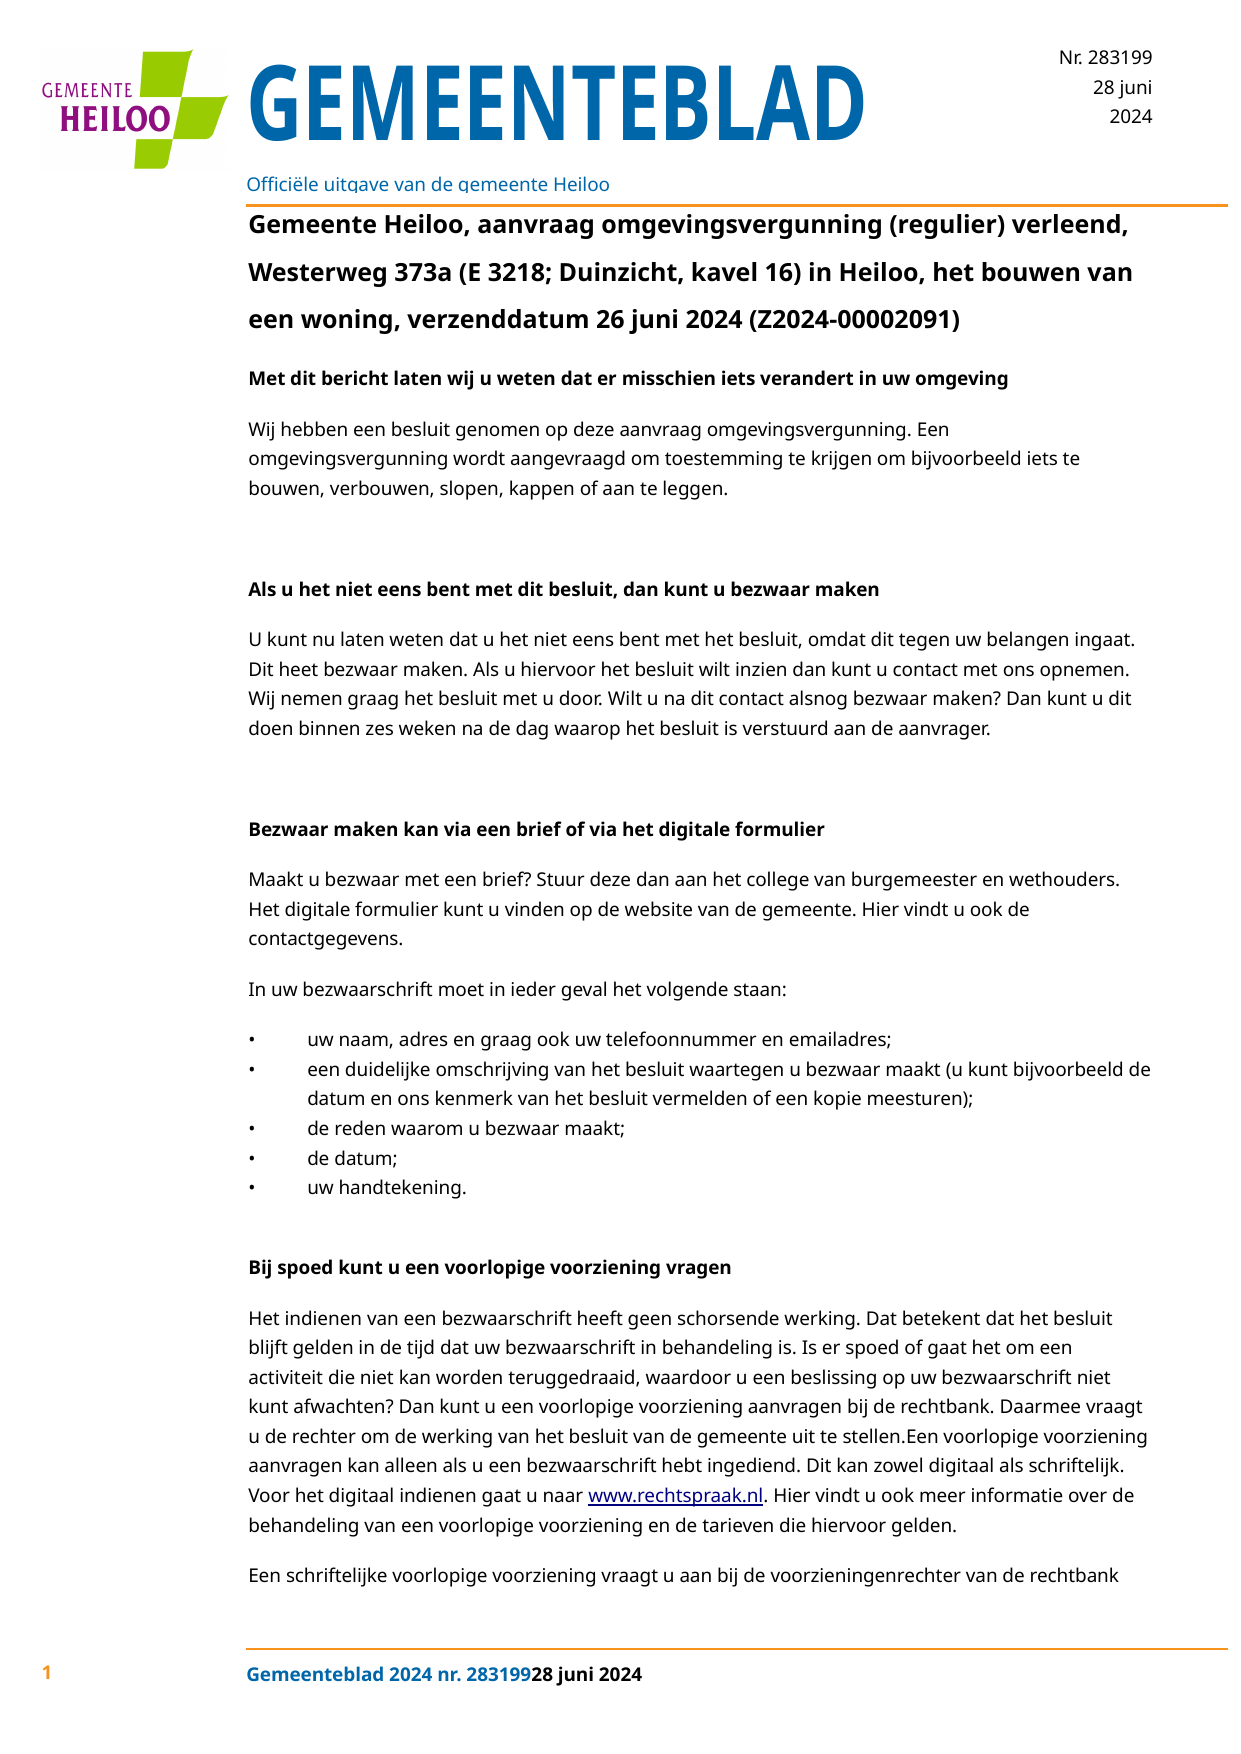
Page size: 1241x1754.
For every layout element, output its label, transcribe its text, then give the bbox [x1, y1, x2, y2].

text Gemeente Heiloo, aanvraag omgevingsvergunning (regulier) verleend, Westerweg 373a (E 3218; Duinzicht, kavel 16) in Heiloo, het bouwen van een woning, verzenddatum 26 juni 2024 (Z2024-00002091) [248, 207, 1152, 336]
text Bij spoed kunt u een voorlopige voorziening vragen [248, 1254, 1152, 1280]
list uw naam, adres en graag ook uw telefoonnummer en emailadres; [248, 1026, 1152, 1052]
text Het indienen van een bezwaarschrift heeft geen schorsende werking. Dat betekent dat het besluit blijft gelden in de tijd dat uw bezwaarschrift in behandeling is. Is er spoed of gaat het om een activiteit die niet kan worden teruggedraaid, waardoor u een beslissing op uw bezwaarschrift niet kunt afwachten? Dan kunt u een voorlopige voorziening aanvragen bij de rechtbank. Daarmee vraagt u de rechter om de werking van het besluit van de gemeente uit te stellen.Een voorlopige voorziening aanvragen kan alleen als u een bezwaarschrift hebt ingediend. Dit kan zowel digitaal als schriftelijk. Voor het digitaal indienen gaat u naar www.rechtspraak.nl. Hier vindt u ook meer informatie over de behandeling van een voorlopige voorziening en de tarieven die hiervoor gelden. [248, 1305, 1152, 1537]
text U kunt nu laten weten dat u het niet eens bent met het besluit, omdat dit tegen uw belangen ingaat. Dit heet bezwaar maken. Als u hiervoor het besluit wilt inzien dan kunt u contact met ons opnemen. Wij nemen graag het besluit met u door. Wilt u na dit contact alsnog bezwaar maken? Dan kunt u dit doen binnen zes weken na de dag waarop het besluit is verstuurd aan de aanvrager. [248, 626, 1152, 741]
picture [41, 47, 231, 172]
text Bezwaar maken kan via een brief of via het digitale formulier [248, 816, 1152, 842]
list de reden waarom u bezwaar maakt; [248, 1115, 1152, 1141]
text Een schriftelijke voorlopige voorziening vraagt u aan bij de voorzieningenrechter van de rechtbank [248, 1562, 1152, 1588]
text Met dit bericht laten wij u weten dat er misschien iets verandert in uw omgeving [248, 366, 1152, 391]
list een duidelijke omschrijving van het besluit waartegen u bezwaar maakt (u kunt bijvoorbeeld de datum en ons kenmerk van het besluit vermelden of een kopie meesturen); [248, 1056, 1152, 1111]
text Wij hebben een besluit genomen op deze aanvraag omgevingsvergunning. Een omgevingsvergunning wordt aangevraagd om toestemming te krijgen om bijvoorbeeld iets te bouwen, verbouwen, slopen, kappen of aan te leggen. [248, 416, 1152, 501]
list uw handtekening. [248, 1174, 1152, 1200]
text Maakt u bezwaar met een brief? Stuur deze dan aan het college van burgemeester en wethouders. Het digitale formulier kunt u vinden op de website van de gemeente. Hier vindt u ook de contactgegevens. [248, 866, 1152, 951]
list de datum; [248, 1145, 1152, 1170]
text In uw bezwaarschrift moet in ieder geval het volgende staan: [248, 976, 1152, 1002]
text Als u het niet eens bent met dit besluit, dan kunt u bezwaar maken [248, 576, 1152, 602]
